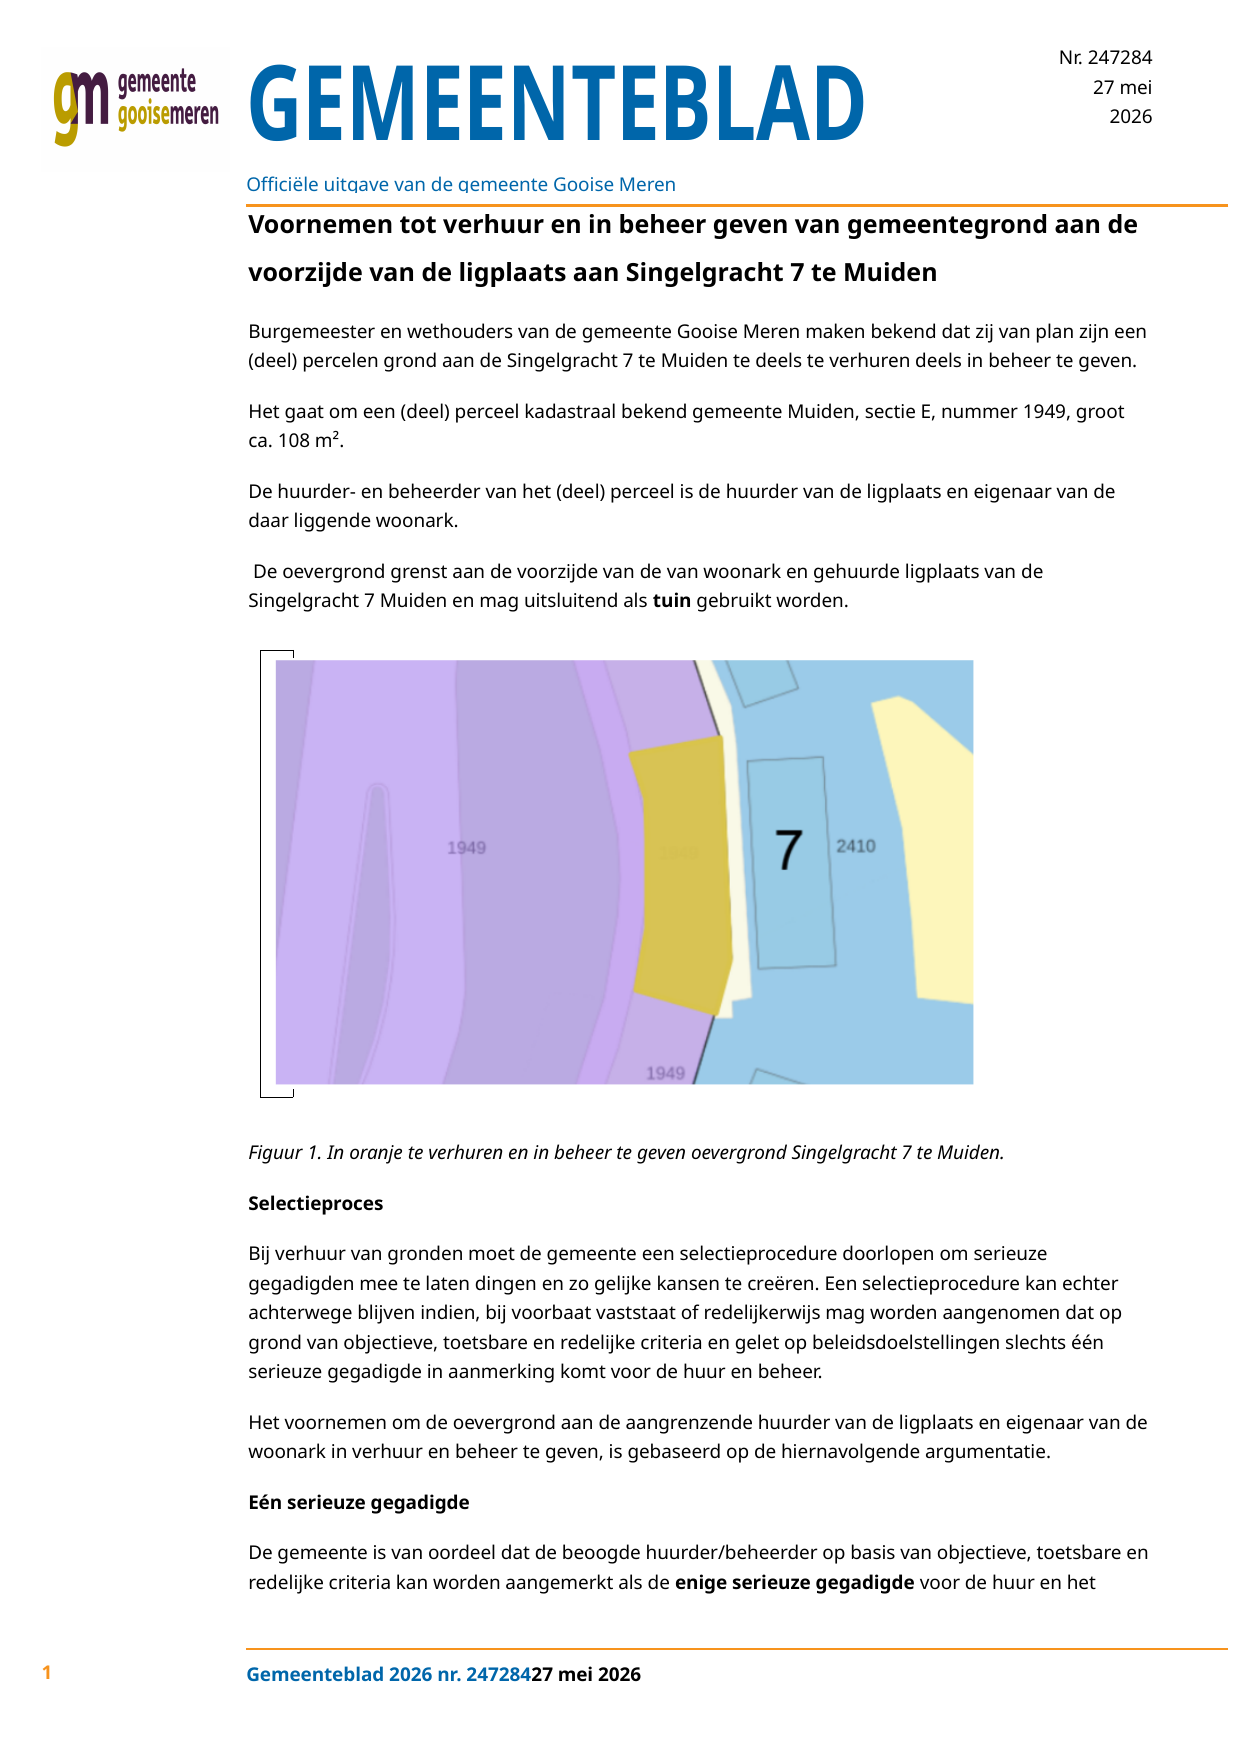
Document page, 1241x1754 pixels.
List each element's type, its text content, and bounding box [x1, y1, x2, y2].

text De gemeente is van oordeel dat de beoogde huurder/beheerder op basis van objectieve, toetsbare en redelijke criteria kan worden aangemerkt als de enige serieuze gegadigde voor de huur en het [248, 1539, 1152, 1594]
text De huurder- en beheerder van het (deel) perceel is de huurder van de ligplaats en eigenaar van de daar liggende woonark. [248, 478, 1152, 533]
text Selectieproces [248, 1190, 1152, 1215]
text Bij verhuur van gronden moet de gemeente een selectieprocedure doorlopen om serieuze gegadigden mee te laten dingen en zo gelijke kansen te creëren. Een selectieprocedure kan echter achterwege blijven indien, bij voorbaat vaststaat of redelijkerwijs mag worden aangenomen dat op grond van objectieve, toetsbare en redelijke criteria en gelet op beleidsdoelstellingen slechts één serieuze gegadigde in aanmerking komt voor de huur en beheer. [248, 1240, 1152, 1384]
text Voornemen tot verhuur en in beheer geven van gemeentegrond aan de voorzijde van de ligplaats aan Singelgracht 7 te Muiden [248, 207, 1152, 288]
text Figuur 1. In oranje te verhuren en in beheer te geven oevergrond Singelgracht 7 te Muiden. [248, 1139, 1152, 1165]
text Het voornemen om de oevergrond aan de aangrenzende huurder van de ligplaats en eigenaar van de woonark in verhuur en beheer te geven, is gebaseerd op de hiernavolgende argumentatie. [248, 1409, 1152, 1464]
picture [268, 658, 978, 1089]
text Het gaat om een (deel) perceel kadastraal bekend gemeente Muiden, sectie E, nummer 1949, groot ca. 108 m². [248, 398, 1152, 453]
picture [41, 47, 231, 172]
text De oevergrond grenst aan de voorzijde van de van woonark en gehuurde ligplaats van de Singelgracht 7 Muiden en mag uitsluitend als tuin gebruikt worden. [248, 558, 1152, 613]
text Eén serieuze gegadigde [248, 1489, 1152, 1514]
text Burgemeester en wethouders van de gemeente Gooise Meren maken bekend dat zij van plan zijn een (deel) percelen grond aan de Singelgracht 7 te Muiden te deels te verhuren deels in beheer te geven. [248, 318, 1152, 373]
